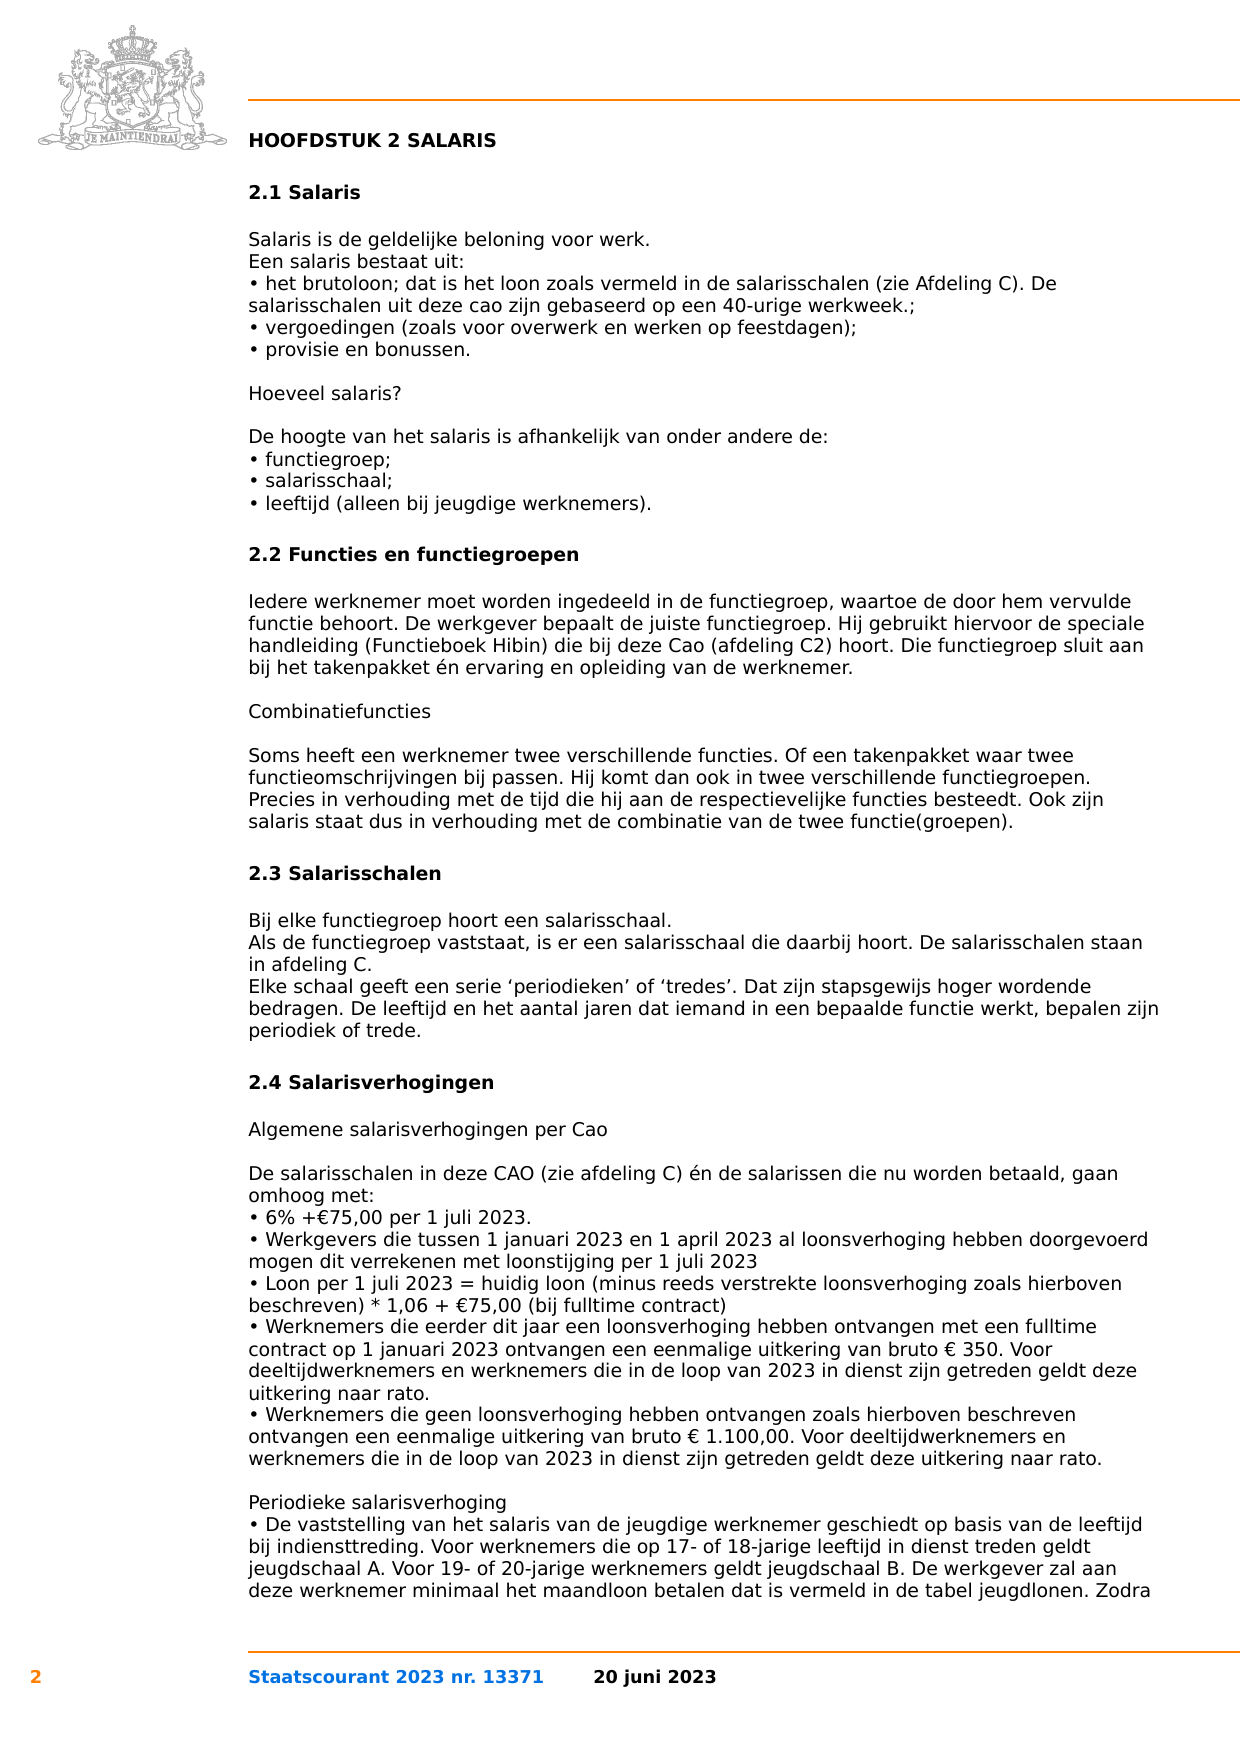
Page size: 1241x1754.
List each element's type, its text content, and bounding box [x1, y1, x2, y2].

subtitle HOOFDSTUK 2 SALARIS [248, 130, 1163, 152]
text • leeftijd (alleen bij jeugdige werknemers). [248, 492, 1163, 514]
text • het brutoloon; dat is het loon zoals vermeld in de salarisschalen (zie Afdeling C). De salarisschalen uit deze cao zijn gebaseerd op een 40-urige werkweek.; [248, 273, 1163, 317]
subtitle 2.1 Salaris [248, 182, 1163, 204]
text • Werkgevers die tussen 1 januari 2023 en 1 april 2023 al loonsverhoging hebben doorgevoerd mogen dit verrekenen met loonstijging per 1 juli 2023 [248, 1228, 1163, 1272]
text Bij elke functiegroep hoort een salarisschaal. [248, 910, 1163, 932]
text • vergoedingen (zoals voor overwerk en werken op feestdagen); [248, 317, 1163, 339]
picture [38, 25, 227, 150]
subtitle 2.3 Salarisschalen [248, 863, 1163, 885]
text • salarisschaal; [248, 470, 1163, 492]
subtitle 2.4 Salarisverhogingen [248, 1072, 1163, 1094]
subtitle Hoeveel salaris? [248, 383, 1163, 404]
text • De vaststelling van het salaris van de jeugdige werknemer geschiedt op basis van de leeftijd bij indiensttreding. Voor werknemers die op 17- of 18-jarige leeftijd in dienst treden geldt jeugdschaal A. Voor 19- of 20-jarige werknemers geldt jeugdschaal B. De werkgever zal aan deze werknemer minimaal het maandloon betalen dat is vermeld in de tabel jeugdlonen. Zodra [248, 1514, 1163, 1602]
text • 6% +€75,00 per 1 juli 2023. [248, 1207, 1163, 1228]
subtitle Periodieke salarisverhoging [248, 1492, 1163, 1514]
text • functiegroep; [248, 448, 1163, 470]
text • Werknemers die geen loonsverhoging hebben ontvangen zoals hierboven beschreven ontvangen een eenmalige uitkering van bruto € 1.100,00. Voor deeltijdwerknemers en werknemers die in de loop van 2023 in dienst zijn getreden geldt deze uitkering naar rato. [248, 1404, 1163, 1470]
text De hoogte van het salaris is afhankelijk van onder andere de: [248, 426, 1163, 448]
subtitle 2.2 Functies en functiegroepen [248, 544, 1163, 566]
text De salarisschalen in deze CAO (zie afdeling C) én de salarissen die nu worden betaald, gaan omhoog met: [248, 1163, 1163, 1207]
text Iedere werknemer moet worden ingedeeld in de functiegroep, waartoe de door hem vervulde functie behoort. De werkgever bepaalt de juiste functiegroep. Hij gebruikt hiervoor de speciale handleiding (Functieboek Hibin) die bij deze Cao (afdeling C2) hoort. Die functiegroep sluit aan bij het takenpakket én ervaring en opleiding van de werknemer. [248, 591, 1163, 679]
text Salaris is de geldelijke beloning voor werk. [248, 229, 1163, 251]
subtitle Combinatiefuncties [248, 701, 1163, 723]
text • Werknemers die eerder dit jaar een loonsverhoging hebben ontvangen met een fulltime contract op 1 januari 2023 ontvangen een eenmalige uitkering van bruto € 350. Voor deeltijdwerknemers en werknemers die in de loop van 2023 in dienst zijn getreden geldt deze uitkering naar rato. [248, 1316, 1163, 1404]
text Als de functiegroep vaststaat, is er een salarisschaal die daarbij hoort. De salarisschalen staan in afdeling C. [248, 932, 1163, 976]
text • Loon per 1 juli 2023 = huidig loon (minus reeds verstrekte loonsverhoging zoals hierboven beschreven) * 1,06 + €75,00 (bij fulltime contract) [248, 1272, 1163, 1316]
text • provisie en bonussen. [248, 339, 1163, 361]
text Elke schaal geeft een serie ‘periodieken’ of ‘tredes’. Dat zijn stapsgewijs hoger wordende bedragen. De leeftijd en het aantal jaren dat iemand in een bepaalde functie werkt, bepalen zijn periodiek of trede. [248, 976, 1163, 1042]
subtitle Algemene salarisverhogingen per Cao [248, 1119, 1163, 1141]
text Soms heeft een werknemer twee verschillende functies. Of een takenpakket waar twee functieomschrijvingen bij passen. Hij komt dan ook in twee verschillende functiegroepen. Precies in verhouding met de tijd die hij aan de respectievelijke functies besteedt. Ook zijn salaris staat dus in verhouding met de combinatie van de twee functie(groepen). [248, 745, 1163, 833]
text Een salaris bestaat uit: [248, 251, 1163, 273]
